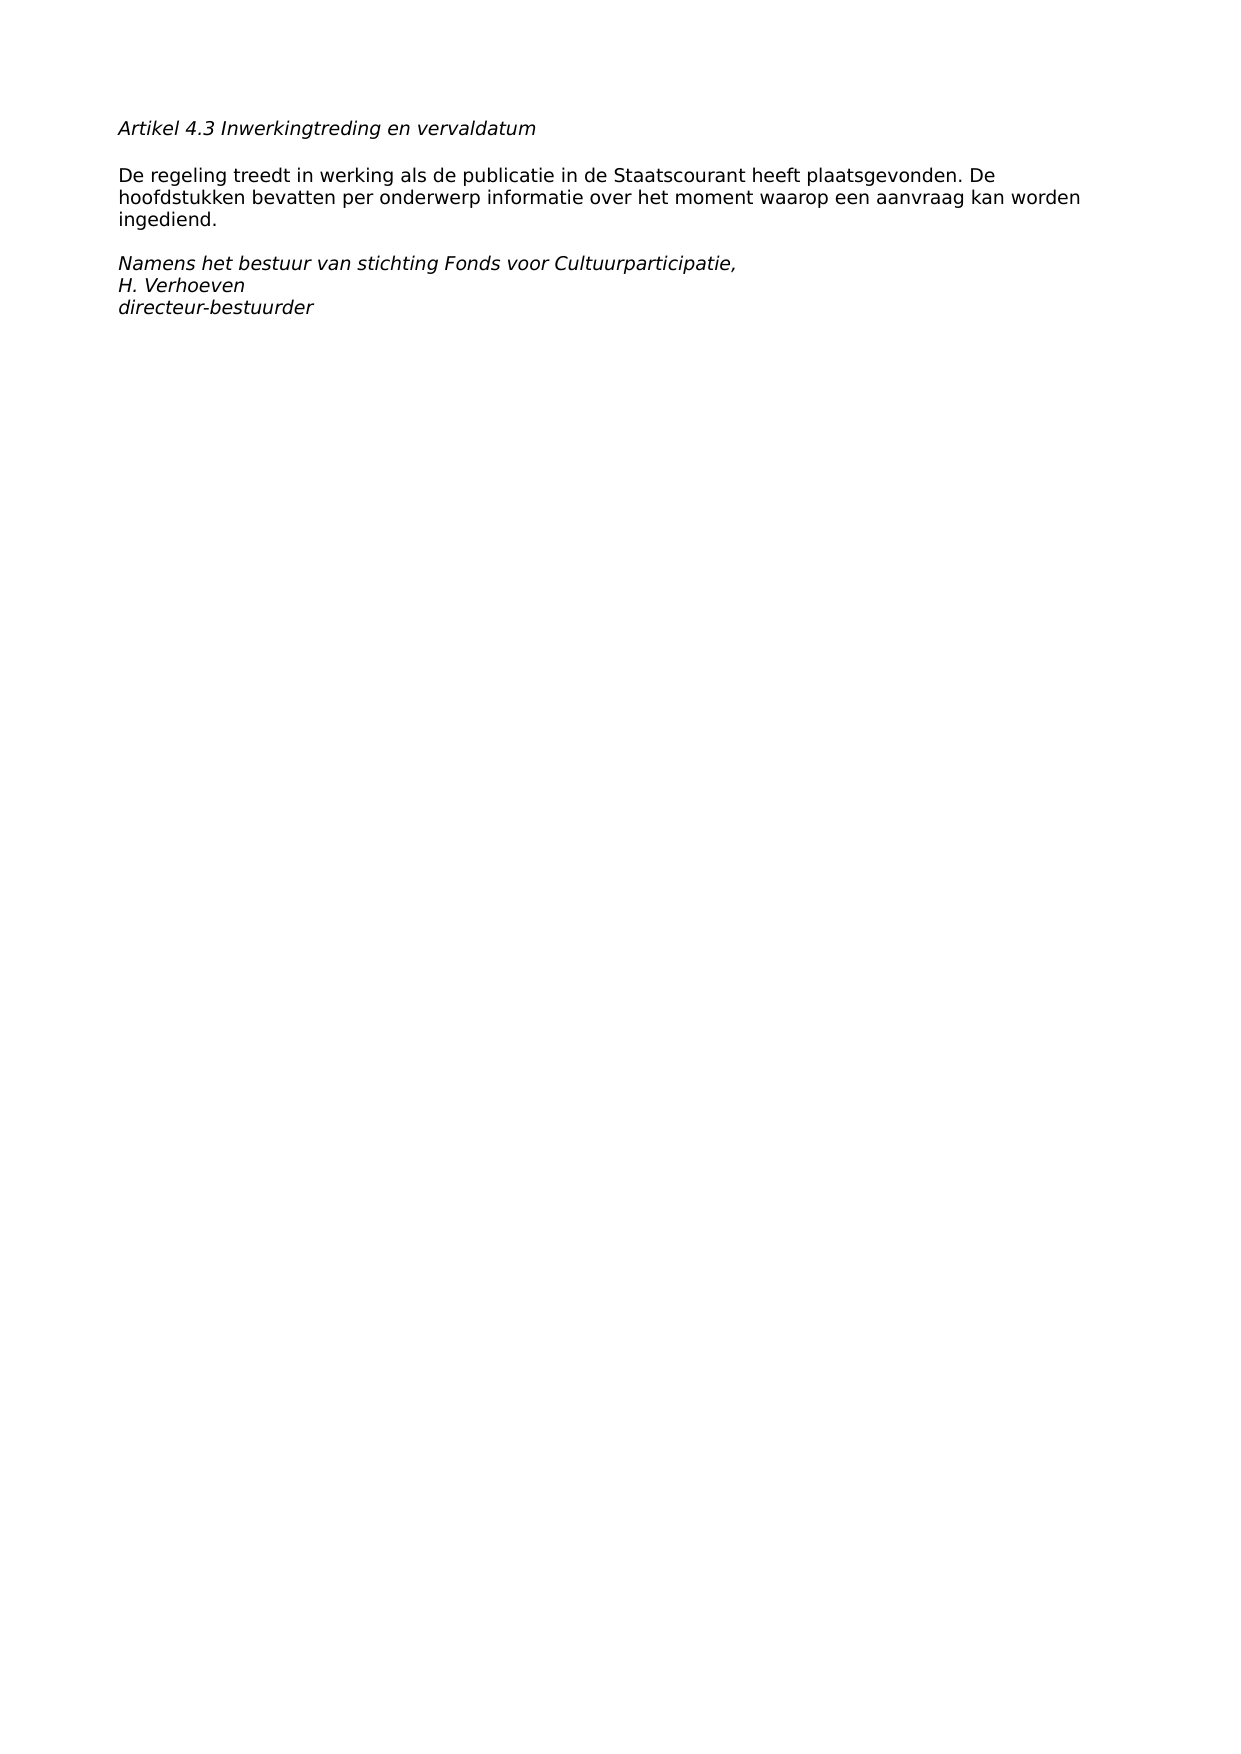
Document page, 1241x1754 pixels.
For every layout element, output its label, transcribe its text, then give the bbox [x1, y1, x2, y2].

text Namens het bestuur van stichting Fonds voor Cultuurparticipatie, H. Verhoeven directeur-bestuurder [118, 253, 1122, 319]
text De regeling treedt in werking als de publicatie in de Staatscourant heeft plaatsgevonden. De hoofdstukken bevatten per onderwerp informatie over het moment waarop een aanvraag kan worden ingediend. [118, 165, 1122, 231]
subtitle Artikel 4.3 Inwerkingtreding en vervaldatum [118, 118, 1122, 140]
